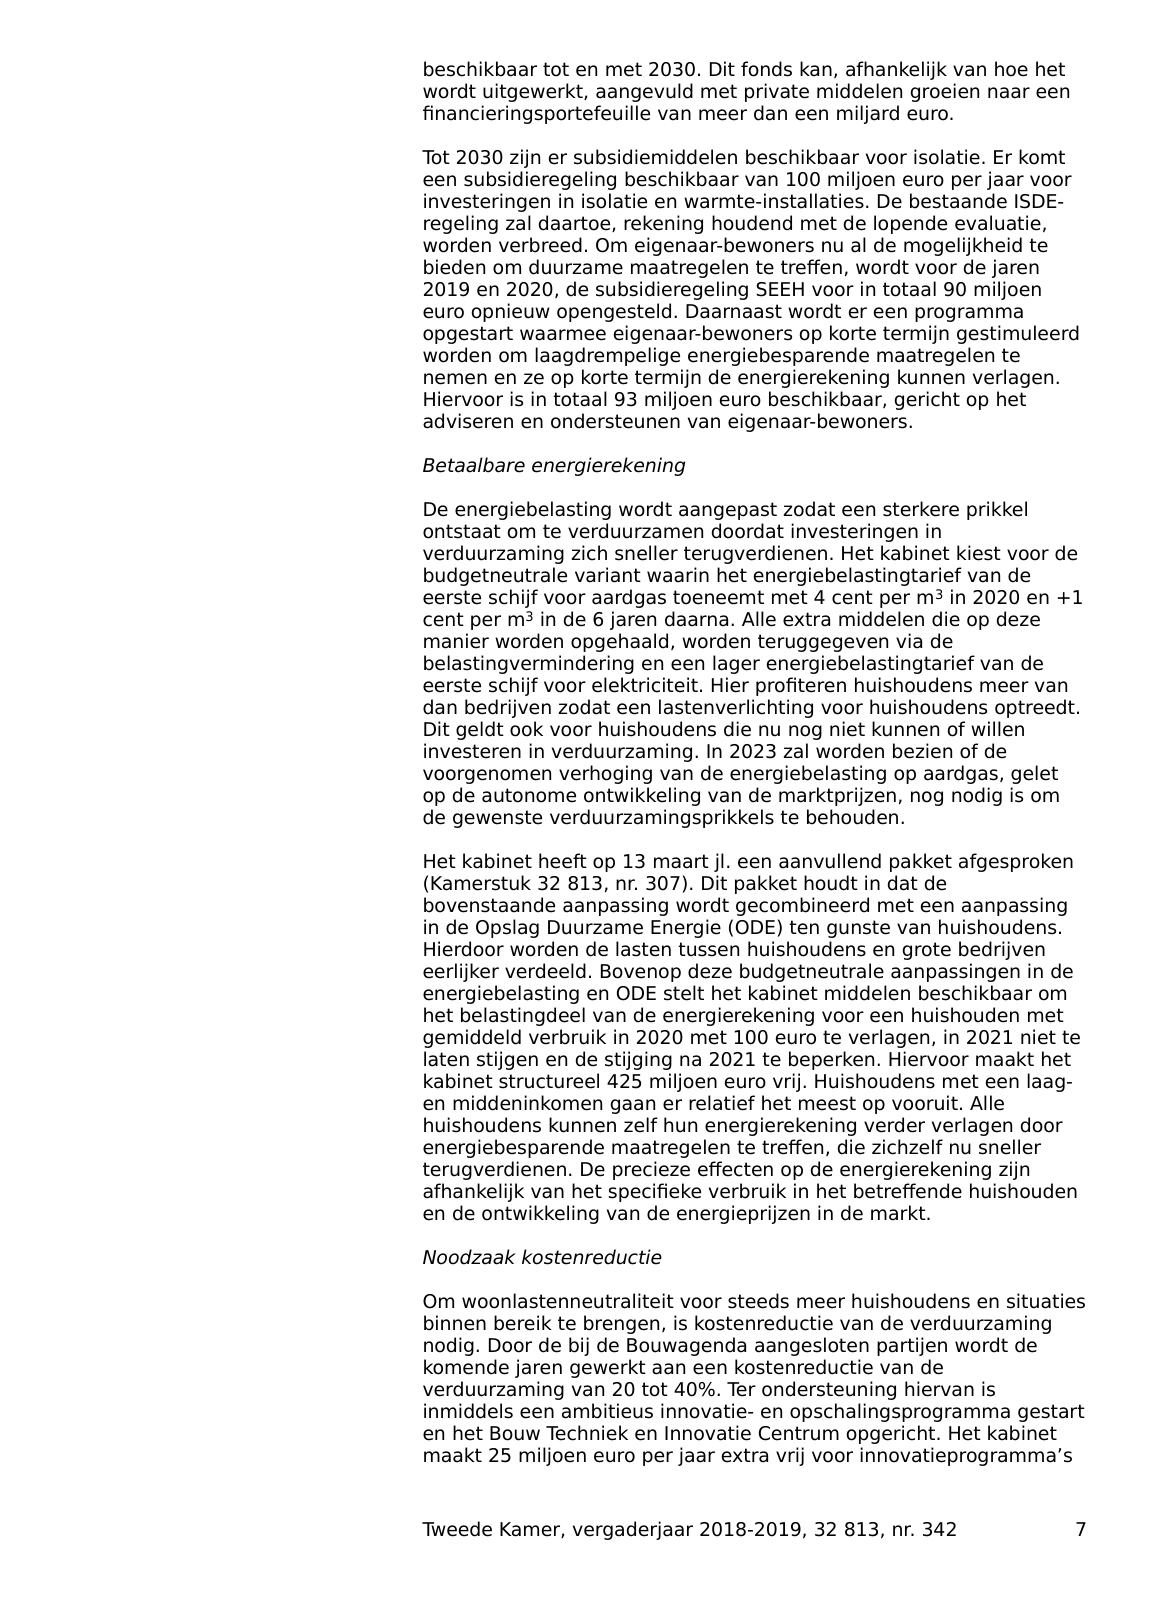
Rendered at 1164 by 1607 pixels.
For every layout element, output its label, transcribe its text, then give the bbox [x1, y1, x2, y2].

text Om woonlastenneutraliteit voor steeds meer huishoudens en situaties binnen bereik te brengen, is kostenreductie van de verduurzaming nodig. Door de bij de Bouwagenda aangesloten partijen wordt de komende jaren gewerkt aan een kostenreductie van de verduurzaming van 20 tot 40%. Ter ondersteuning hiervan is inmiddels een ambitieus innovatie- en opschalingsprogramma gestart en het Bouw Techniek en Innovatie Centrum opgericht. Het kabinet maakt 25 miljoen euro per jaar extra vrij voor innovatieprogramma’s [422, 1291, 1087, 1467]
text Tot 2030 zijn er subsidiemiddelen beschikbaar voor isolatie. Er komt een subsidieregeling beschikbaar van 100 miljoen euro per jaar voor investeringen in isolatie en warmte-installaties. De bestaande ISDE-regeling zal daartoe, rekening houdend met de lopende evaluatie, worden verbreed. Om eigenaar-bewoners nu al de mogelijkheid te bieden om duurzame maatregelen te treffen, wordt voor de jaren 2019 en 2020, de subsidieregeling SEEH voor in totaal 90 miljoen euro opnieuw opengesteld. Daarnaast wordt er een programma opgestart waarmee eigenaar-bewoners op korte termijn gestimuleerd worden om laagdrempelige energiebesparende maatregelen te nemen en ze op korte termijn de energierekening kunnen verlagen. Hiervoor is in totaal 93 miljoen euro beschikbaar, gericht op het adviseren en ondersteunen van eigenaar-bewoners. [422, 147, 1087, 433]
subtitle Betaalbare energierekening [422, 455, 1087, 477]
text Het kabinet heeft op 13 maart jl. een aanvullend pakket afgesproken (Kamerstuk 32 813, nr. 307). Dit pakket houdt in dat de bovenstaande aanpassing wordt gecombineerd met een aanpassing in de Opslag Duurzame Energie (ODE) ten gunste van huishoudens. Hierdoor worden de lasten tussen huishoudens en grote bedrijven eerlijker verdeeld. Bovenop deze budgetneutrale aanpassingen in de energiebelasting en ODE stelt het kabinet middelen beschikbaar om het belastingdeel van de energierekening voor een huishouden met gemiddeld verbruik in 2020 met 100 euro te verlagen, in 2021 niet te laten stijgen en de stijging na 2021 te beperken. Hiervoor maakt het kabinet structureel 425 miljoen euro vrij. Huishoudens met een laag- en middeninkomen gaan er relatief het meest op vooruit. Alle huishoudens kunnen zelf hun energierekening verder verlagen door energiebesparende maatregelen te treffen, die zichzelf nu sneller terugverdienen. De precieze effecten op de energierekening zijn afhankelijk van het specifieke verbruik in het betreffende huishouden en de ontwikkeling van de energieprijzen in de markt. [422, 851, 1087, 1225]
text De energiebelasting wordt aangepast zodat een sterkere prikkel ontstaat om te verduurzamen doordat investeringen in verduurzaming zich sneller terugverdienen. Het kabinet kiest voor de budgetneutrale variant waarin het energiebelastingtarief van de eerste schijf voor aardgas toeneemt met 4 cent per m3 in 2020 en +1 cent per m3 in de 6 jaren daarna. Alle extra middelen die op deze manier worden opgehaald, worden teruggegeven via de belastingvermindering en een lager energiebelastingtarief van de eerste schijf voor elektriciteit. Hier profiteren huishoudens meer van dan bedrijven zodat een lastenverlichting voor huishoudens optreedt. Dit geldt ook voor huishoudens die nu nog niet kunnen of willen investeren in verduurzaming. In 2023 zal worden bezien of de voorgenomen verhoging van de energiebelasting op aardgas, gelet op de autonome ontwikkeling van de marktprijzen, nog nodig is om de gewenste verduurzamingsprikkels te behouden. [422, 499, 1087, 829]
subtitle Noodzaak kostenreductie [422, 1247, 1087, 1269]
text beschikbaar tot en met 2030. Dit fonds kan, afhankelijk van hoe het wordt uitgewerkt, aangevuld met private middelen groeien naar een financieringsportefeuille van meer dan een miljard euro. [422, 59, 1087, 125]
